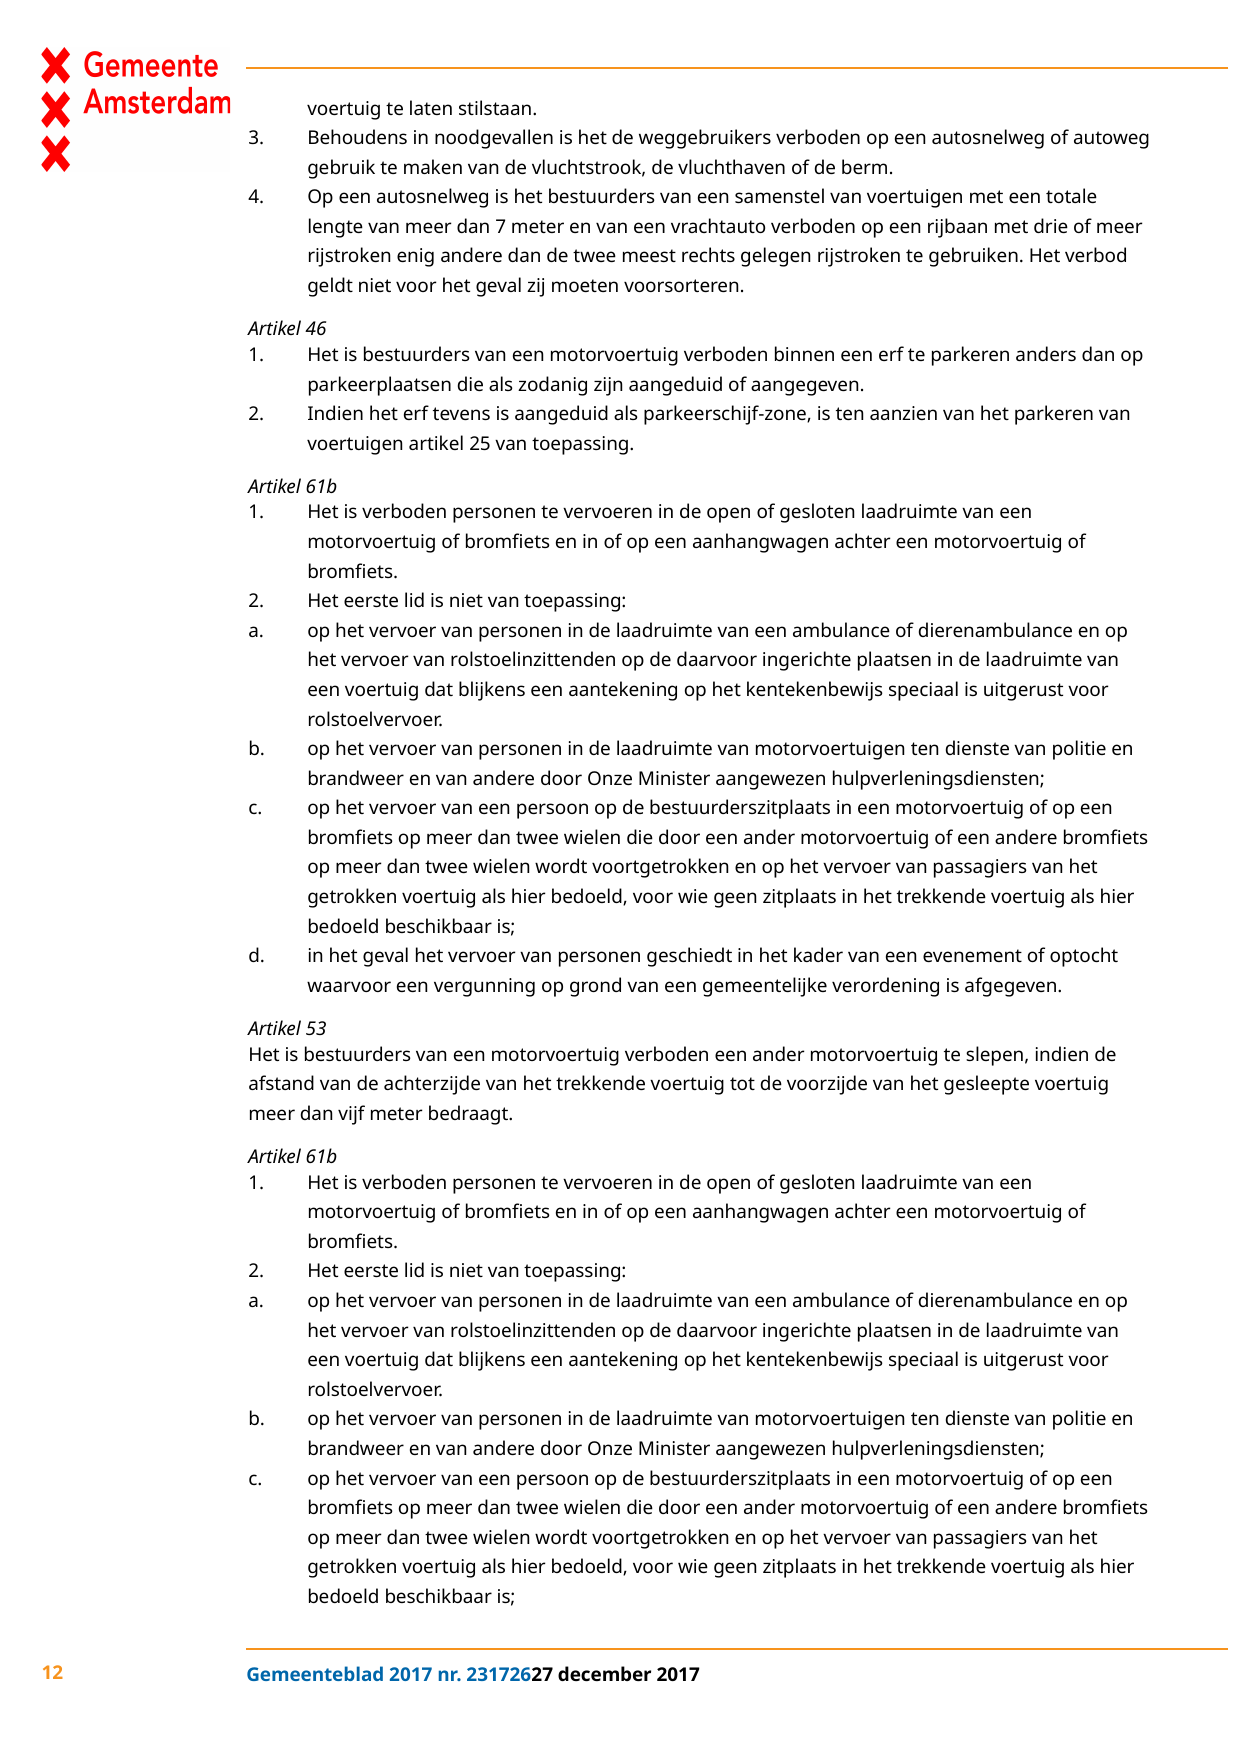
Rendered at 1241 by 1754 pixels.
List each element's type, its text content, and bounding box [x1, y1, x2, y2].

list op het vervoer van personen in de laadruimte van een ambulance of dierenambulance en op het vervoer van rolstoelinzittenden op de daarvoor ingerichte plaatsen in de laadruimte van een voertuig dat blijkens een aantekening op het kentekenbewijs speciaal is uitgerust voor rolstoelvervoer. [248, 1287, 1152, 1402]
text Het is bestuurders van een motorvoertuig verboden een ander motorvoertuig te slepen, indien de afstand van de achterzijde van het trekkende voertuig tot de voorzijde van het gesleepte voertuig meer dan vijf meter bedraagt. [248, 1041, 1152, 1126]
list in het geval het vervoer van personen geschiedt in het kader van een evenement of optocht waarvoor een vergunning op grond van een gemeentelijke verordening is afgegeven. [248, 942, 1152, 998]
list Het eerste lid is niet van toepassing: [248, 1258, 1152, 1283]
list Het eerste lid is niet van toepassing: [248, 587, 1152, 613]
list Het is bestuurders van een motorvoertuig verboden binnen een erf te parkeren anders dan op parkeerplaatsen die als zodanig zijn aangeduid of aangegeven. [248, 341, 1152, 396]
list op het vervoer van een persoon op de bestuurderszitplaats in een motorvoertuig of op een bromfiets op meer dan twee wielen die door een ander motorvoertuig of een andere bromfiets op meer dan twee wielen wordt voortgetrokken en op het vervoer van passagiers van het getrokken voertuig als hier bedoeld, voor wie geen zitplaats in het trekkende voertuig als hier bedoeld beschikbaar is; [248, 1465, 1152, 1609]
text Artikel 61b [248, 473, 1152, 499]
list Het is verboden personen te vervoeren in de open of gesloten laadruimte van een motorvoertuig of bromfiets en in of op een aanhangwagen achter een motorvoertuig of bromfiets. [248, 499, 1152, 584]
list op het vervoer van een persoon op de bestuurderszitplaats in een motorvoertuig of op een bromfiets op meer dan twee wielen die door een ander motorvoertuig of een andere bromfiets op meer dan twee wielen wordt voortgetrokken en op het vervoer van passagiers van het getrokken voertuig als hier bedoeld, voor wie geen zitplaats in het trekkende voertuig als hier bedoeld beschikbaar is; [248, 794, 1152, 939]
list Het is verboden personen te vervoeren in de open of gesloten laadruimte van een motorvoertuig of bromfiets en in of op een aanhangwagen achter een motorvoertuig of bromfiets. [248, 1169, 1152, 1254]
list op het vervoer van personen in de laadruimte van motorvoertuigen ten dienste van politie en brandweer en van andere door Onze Minister aangewezen hulpverleningsdiensten; [248, 1406, 1152, 1461]
text Artikel 61b [248, 1143, 1152, 1169]
list op het vervoer van personen in de laadruimte van een ambulance of dierenambulance en op het vervoer van rolstoelinzittenden op de daarvoor ingerichte plaatsen in de laadruimte van een voertuig dat blijkens een aantekening op het kentekenbewijs speciaal is uitgerust voor rolstoelvervoer. [248, 617, 1152, 732]
list op het vervoer van personen in de laadruimte van motorvoertuigen ten dienste van politie en brandweer en van andere door Onze Minister aangewezen hulpverleningsdiensten; [248, 735, 1152, 791]
text Artikel 46 [248, 315, 1152, 341]
list Indien het erf tevens is aangeduid als parkeerschijf-zone, is ten aanzien van het parkeren van voertuigen artikel 25 van toepassing. [248, 400, 1152, 456]
text Artikel 53 [248, 1015, 1152, 1041]
list Behoudens in noodgevallen is het de weggebruikers verboden op een autosnelweg of autoweg gebruik te maken van de vluchtstrook, de vluchthaven of de berm. [248, 124, 1152, 180]
picture [41, 47, 231, 172]
list Op een autosnelweg is het bestuurders van een samenstel van voertuigen met een totale lengte van meer dan 7 meter en van een vrachtauto verboden op een rijbaan met drie of meer rijstroken enig andere dan de twee meest rechts gelegen rijstroken te gebruiken. Het verbod geldt niet voor het geval zij moeten voorsorteren. [248, 183, 1152, 298]
list voertuig te laten stilstaan. [248, 95, 1152, 121]
